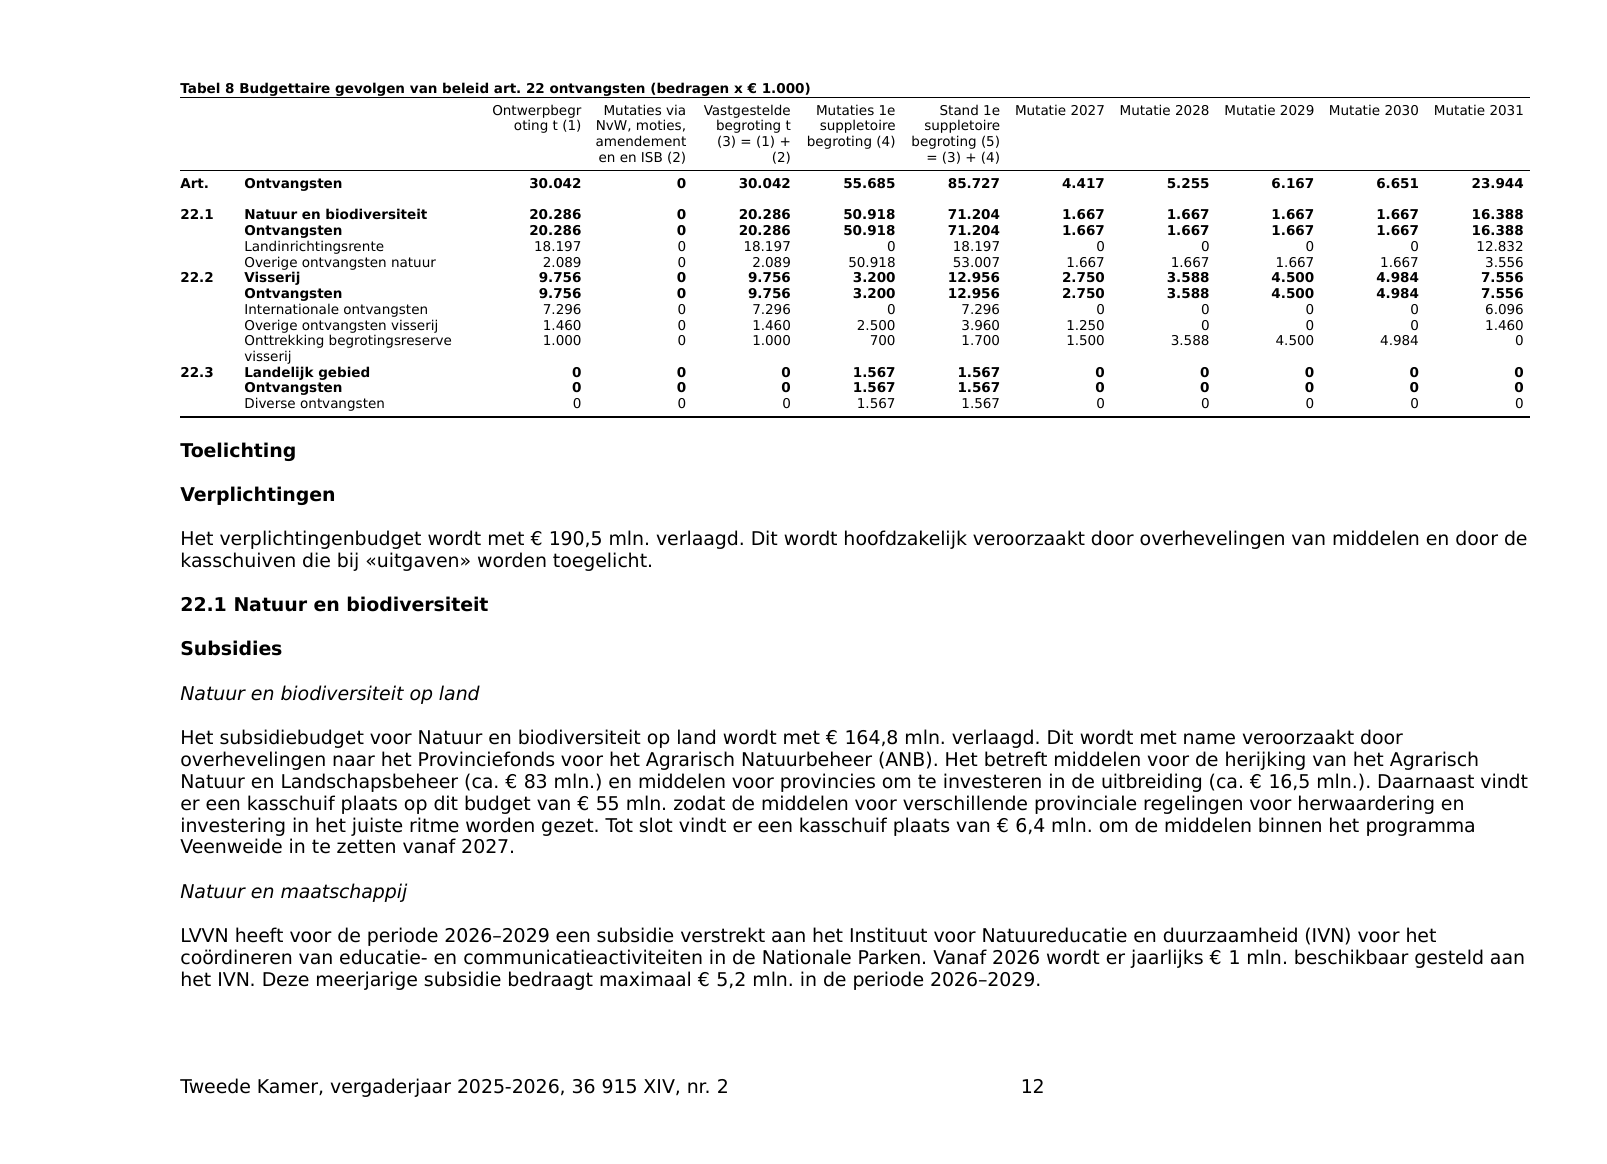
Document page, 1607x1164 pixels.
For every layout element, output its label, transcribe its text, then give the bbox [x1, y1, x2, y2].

table_cell Landelijk gebied [238, 365, 482, 380]
table_cell 9.756 [483, 286, 587, 302]
table_cell [180, 286, 238, 302]
table_cell 0 [587, 333, 692, 364]
table_cell 6.096 [1425, 302, 1529, 317]
table_cell 0 [692, 396, 797, 416]
table_cell 1.667 [1006, 223, 1111, 239]
table_cell Mutatie 2030 [1320, 98, 1424, 170]
table_cell 0 [587, 223, 692, 239]
table_cell 0 [1425, 380, 1529, 396]
table_cell [180, 191, 238, 207]
table_cell 12.832 [1425, 239, 1529, 254]
table_cell 0 [1215, 380, 1320, 396]
table_cell 0 [587, 270, 692, 286]
table_cell 85.727 [901, 171, 1006, 191]
table_cell 30.042 [692, 171, 797, 191]
table_cell 0 [587, 302, 692, 317]
table_cell 0 [483, 365, 587, 380]
table_cell 0 [1006, 302, 1111, 317]
table_cell 7.296 [692, 302, 797, 317]
table_cell 0 [1006, 365, 1111, 380]
table_cell 0 [1215, 239, 1320, 254]
table_cell 0 [1320, 302, 1424, 317]
table_cell 20.286 [692, 223, 797, 239]
table_cell [1215, 191, 1320, 207]
table_cell 22.1 [180, 207, 238, 223]
table_cell 53.007 [901, 254, 1006, 270]
table_cell 2.750 [1006, 286, 1111, 302]
table_cell Art. [180, 171, 238, 191]
table_cell 1.567 [797, 365, 901, 380]
table_cell 1.567 [901, 365, 1006, 380]
table_cell 0 [692, 365, 797, 380]
table_cell 16.388 [1425, 223, 1529, 239]
table_cell 18.197 [901, 239, 1006, 254]
table_cell 9.756 [692, 286, 797, 302]
table_cell 1.460 [483, 317, 587, 333]
table_cell 71.204 [901, 207, 1006, 223]
table_cell 22.3 [180, 365, 238, 380]
table_cell 0 [483, 396, 587, 416]
table_cell 0 [1111, 239, 1215, 254]
table_cell 2.089 [692, 254, 797, 270]
table_cell 50.918 [797, 207, 901, 223]
table_cell 0 [587, 254, 692, 270]
table_cell Overige ontvangsten visserij [238, 317, 482, 333]
table_cell 0 [1111, 365, 1215, 380]
table_cell 0 [1320, 317, 1424, 333]
text LVVN heeft voor de periode 2026–2029 een subsidie verstrekt aan het Instituut voor Natuureducatie en duurzaamheid (IVN) voor het coördineren van educatie- en communicatieactiviteiten in de Nationale Parken. Vanaf 2026 wordt er jaarlijks € 1 mln. beschikbaar gesteld aan het IVN. Deze meerjarige subsidie bedraagt maximaal € 5,2 mln. in de periode 2026–2029. [180, 925, 1529, 991]
table_cell 7.296 [901, 302, 1006, 317]
text Het verplichtingenbudget wordt met € 190,5 mln. verlaagd. Dit wordt hoofdzakelijk veroorzaakt door overhevelingen van middelen en door de kasschuiven die bij «uitgaven» worden toegelicht. [180, 528, 1529, 572]
table_cell Mutatie 2031 [1425, 98, 1529, 170]
table_cell 0 [587, 286, 692, 302]
table_cell 0 [1006, 239, 1111, 254]
table_cell 1.667 [1111, 254, 1215, 270]
table_cell 6.651 [1320, 171, 1424, 191]
table_cell 16.388 [1425, 207, 1529, 223]
table_cell 5.255 [1111, 171, 1215, 191]
table_header Tabel 8 Budgettaire gevolgen van beleid art. 22 ontvangsten (bedragen x € 1.000) [180, 81, 1529, 97]
table_cell 0 [1111, 317, 1215, 333]
table_cell 0 [1215, 317, 1320, 333]
table_cell 0 [587, 207, 692, 223]
table_cell 0 [1006, 380, 1111, 396]
table_cell 55.685 [797, 171, 901, 191]
table_cell 3.556 [1425, 254, 1529, 270]
table_cell 1.567 [797, 396, 901, 416]
table_cell 1.460 [692, 317, 797, 333]
subtitle Subsidies [180, 638, 1529, 660]
table_cell 0 [587, 396, 692, 416]
table_cell 1.667 [1215, 254, 1320, 270]
table_cell 7.556 [1425, 270, 1529, 286]
table_cell 1.667 [1320, 254, 1424, 270]
table_cell 0 [587, 239, 692, 254]
table_cell [238, 98, 482, 170]
table_cell 1.667 [1111, 207, 1215, 223]
table_cell [1111, 191, 1215, 207]
table_cell Landinrichtingsrente [238, 239, 482, 254]
table_cell 1.000 [483, 333, 587, 364]
table_cell 0 [1215, 396, 1320, 416]
table_cell 1.667 [1215, 223, 1320, 239]
table_cell 0 [1215, 365, 1320, 380]
subtitle Natuur en maatschappij [180, 881, 1529, 903]
subtitle Toelichting [180, 439, 1529, 462]
table_cell 1.667 [1320, 207, 1424, 223]
table_cell Ontwerpbegroting t (1) [483, 98, 587, 170]
table_cell Natuur en biodiversiteit [238, 207, 482, 223]
table_cell 0 [1425, 396, 1529, 416]
table_cell Mutaties via NvW, moties, amendementen en ISB (2) [587, 98, 692, 170]
table_cell 3.588 [1111, 270, 1215, 286]
table_cell 0 [1320, 239, 1424, 254]
table_cell 7.296 [483, 302, 587, 317]
table_cell 2.750 [1006, 270, 1111, 286]
table_cell 0 [483, 380, 587, 396]
table_cell 4.500 [1215, 270, 1320, 286]
table_cell [180, 333, 238, 364]
table_cell 7.556 [1425, 286, 1529, 302]
table_cell 3.960 [901, 317, 1006, 333]
subtitle Natuur en biodiversiteit op land [180, 682, 1529, 704]
table_cell [692, 191, 797, 207]
table_cell [483, 191, 587, 207]
table_cell 50.918 [797, 254, 901, 270]
table_cell 0 [797, 239, 901, 254]
table_cell 4.417 [1006, 171, 1111, 191]
table_cell 50.918 [797, 223, 901, 239]
table_cell Vastgestelde begroting t (3) = (1) + (2) [692, 98, 797, 170]
table_cell 2.500 [797, 317, 901, 333]
table_cell Mutatie 2028 [1111, 98, 1215, 170]
table_cell 1.000 [692, 333, 797, 364]
table_cell 4.984 [1320, 270, 1424, 286]
table_cell Visserij [238, 270, 482, 286]
table_cell [1425, 191, 1529, 207]
table_cell 0 [587, 380, 692, 396]
table_cell 20.286 [483, 207, 587, 223]
table_cell 20.286 [692, 207, 797, 223]
table_cell [180, 380, 238, 396]
table_cell 0 [1425, 333, 1529, 364]
table_cell 1.567 [797, 380, 901, 396]
table_cell [180, 98, 238, 170]
table_cell 2.089 [483, 254, 587, 270]
table_cell Diverse ontvangsten [238, 396, 482, 416]
table_cell 20.286 [483, 223, 587, 239]
table_cell [901, 191, 1006, 207]
table_cell 4.984 [1320, 286, 1424, 302]
table_cell [1320, 191, 1424, 207]
table_cell 71.204 [901, 223, 1006, 239]
table_cell [180, 223, 238, 239]
table_cell 1.667 [1215, 207, 1320, 223]
table_cell 0 [692, 380, 797, 396]
text Het subsidiebudget voor Natuur en biodiversiteit op land wordt met € 164,8 mln. verlaagd. Dit wordt met name veroorzaakt door overhevelingen naar het Provinciefonds voor het Agrarisch Natuurbeheer (ANB). Het betreft middelen voor de herijking van het Agrarisch Natuur en Landschapsbeheer (ca. € 83 mln.) en middelen voor provincies om te investeren in de uitbreiding (ca. € 16,5 mln.). Daarnaast vindt er een kasschuif plaats op dit budget van € 55 mln. zodat de middelen voor verschillende provinciale regelingen voor herwaardering en investering in het juiste ritme worden gezet. Tot slot vindt er een kasschuif plaats van € 6,4 mln. om de middelen binnen het programma Veenweide in te zetten vanaf 2027. [180, 727, 1529, 858]
table_cell 1.500 [1006, 333, 1111, 364]
table_cell Internationale ontvangsten [238, 302, 482, 317]
table_cell 0 [1320, 365, 1424, 380]
table_cell [180, 254, 238, 270]
table_cell [180, 239, 238, 254]
table_cell Ontvangsten [238, 286, 482, 302]
table_cell 0 [1111, 380, 1215, 396]
table_cell [180, 396, 238, 416]
table_cell Mutatie 2029 [1215, 98, 1320, 170]
table_cell 0 [1215, 302, 1320, 317]
table_cell 1.567 [901, 396, 1006, 416]
table_cell 1.700 [901, 333, 1006, 364]
table_cell 1.667 [1320, 223, 1424, 239]
table_cell 0 [1320, 396, 1424, 416]
table_cell 9.756 [483, 270, 587, 286]
table_cell 3.200 [797, 286, 901, 302]
table_cell Stand 1e suppletoire begroting (5) = (3) + (4) [901, 98, 1006, 170]
table_cell Overige ontvangsten natuur [238, 254, 482, 270]
table_cell 12.956 [901, 270, 1006, 286]
table_cell 0 [1006, 396, 1111, 416]
table_cell Ontvangsten [238, 223, 482, 239]
table_cell Ontvangsten [238, 380, 482, 396]
table_cell 23.944 [1425, 171, 1529, 191]
table_cell 12.956 [901, 286, 1006, 302]
table_cell 1.567 [901, 380, 1006, 396]
table_cell 0 [797, 302, 901, 317]
table_cell 3.588 [1111, 333, 1215, 364]
table_cell 1.667 [1006, 207, 1111, 223]
table_cell 4.500 [1215, 333, 1320, 364]
table_cell 18.197 [692, 239, 797, 254]
table_cell 0 [1320, 380, 1424, 396]
table_cell 0 [587, 171, 692, 191]
table_cell [1006, 191, 1111, 207]
table_cell 1.667 [1006, 254, 1111, 270]
table_cell 1.667 [1111, 223, 1215, 239]
table_cell [180, 317, 238, 333]
table_cell 30.042 [483, 171, 587, 191]
table_cell 1.250 [1006, 317, 1111, 333]
table_cell Mutaties 1e suppletoire begroting (4) [797, 98, 901, 170]
table_cell Onttrekking begrotingsreserve visserij [238, 333, 482, 364]
table_cell [797, 191, 901, 207]
table_cell 1.460 [1425, 317, 1529, 333]
table_cell [238, 191, 482, 207]
table_cell [180, 302, 238, 317]
table_cell 4.984 [1320, 333, 1424, 364]
table_cell 700 [797, 333, 901, 364]
table_cell 18.197 [483, 239, 587, 254]
table_cell 6.167 [1215, 171, 1320, 191]
table_cell 0 [1111, 302, 1215, 317]
table_cell 3.588 [1111, 286, 1215, 302]
table_cell 0 [587, 365, 692, 380]
subtitle Verplichtingen [180, 484, 1529, 506]
table_cell 0 [1425, 365, 1529, 380]
subtitle 22.1 Natuur en biodiversiteit [180, 594, 1529, 616]
table_cell 3.200 [797, 270, 901, 286]
table_cell 9.756 [692, 270, 797, 286]
table_cell 0 [1111, 396, 1215, 416]
table_cell [587, 191, 692, 207]
table_cell Mutatie 2027 [1006, 98, 1111, 170]
table_cell 4.500 [1215, 286, 1320, 302]
table_cell 22.2 [180, 270, 238, 286]
table_cell Ontvangsten [238, 171, 482, 191]
table_cell 0 [587, 317, 692, 333]
